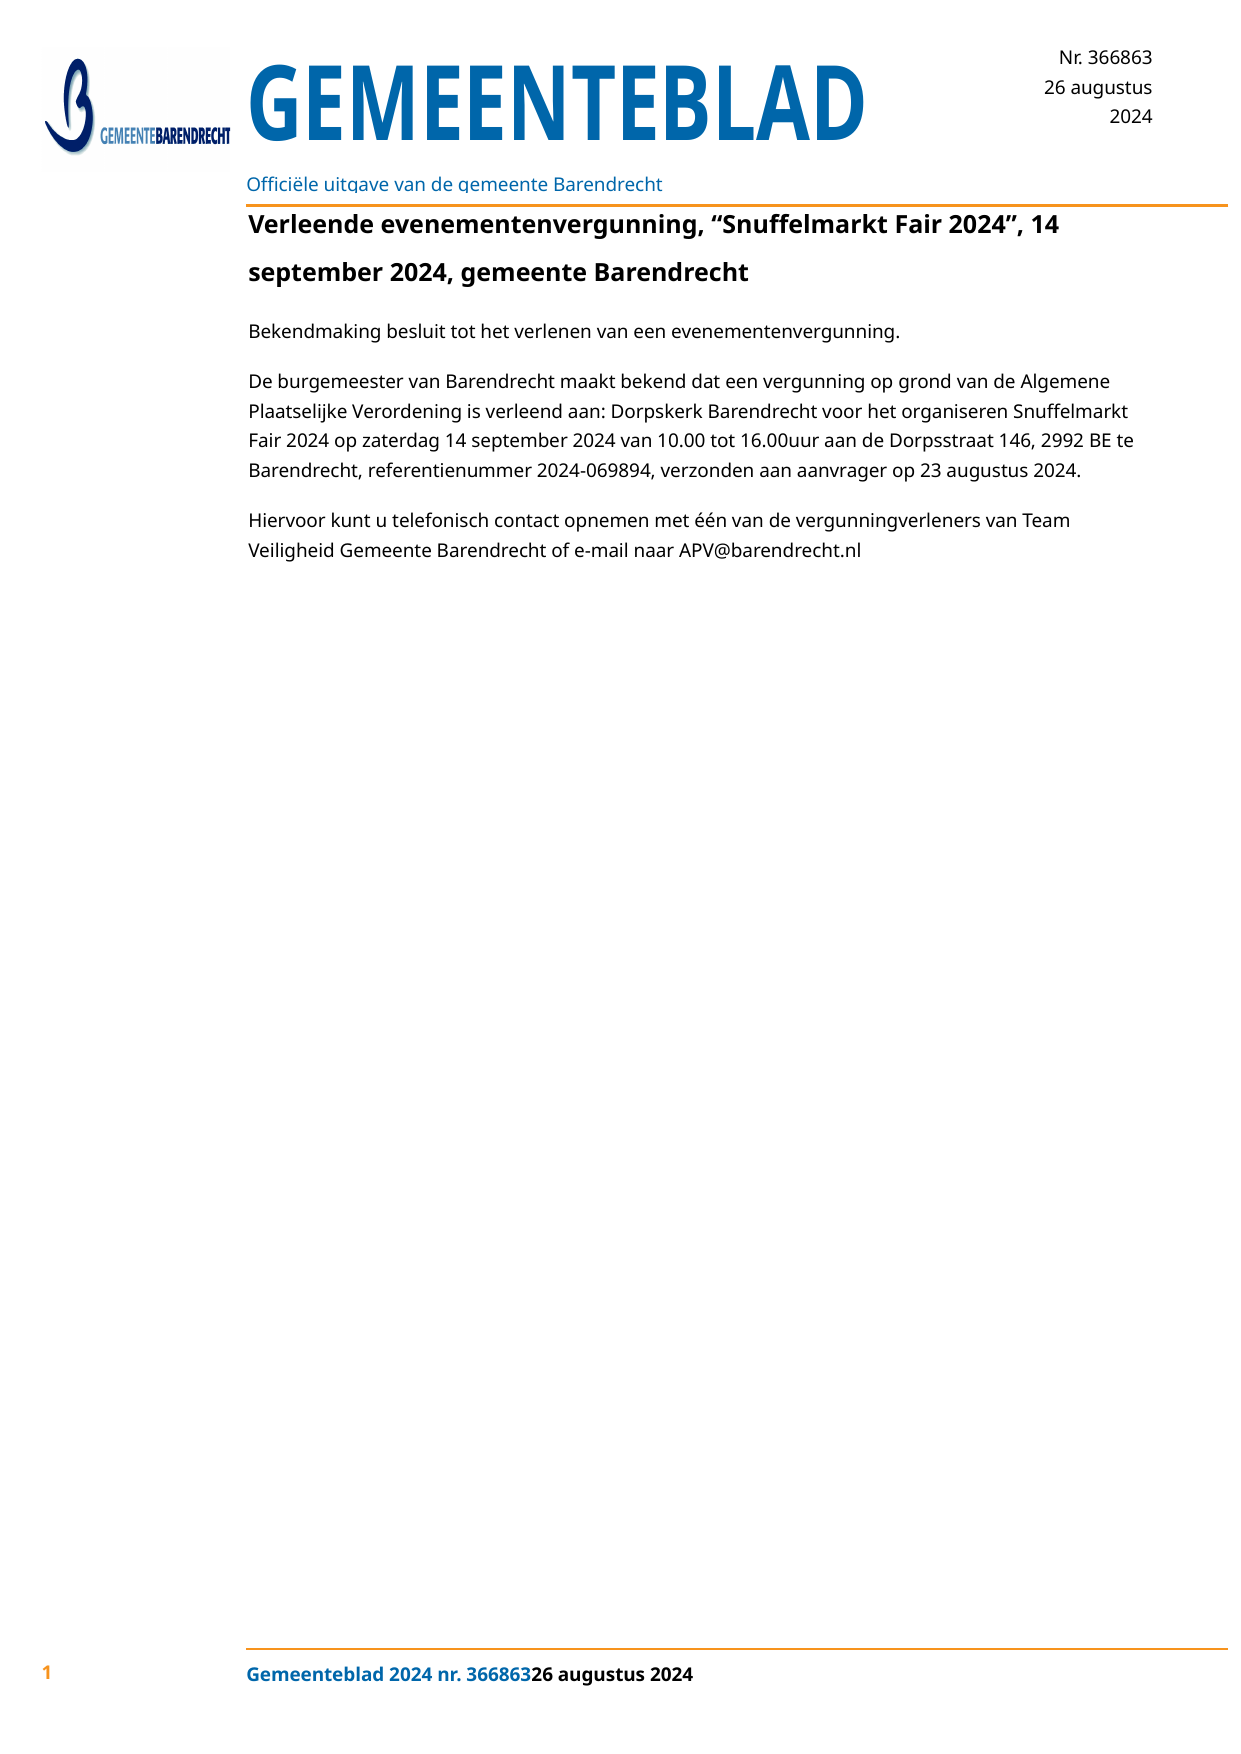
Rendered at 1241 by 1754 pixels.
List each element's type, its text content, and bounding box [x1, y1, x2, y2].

picture [41, 47, 231, 172]
text Hiervoor kunt u telefonisch contact opnemen met één van de vergunningverleners van Team Veiligheid Gemeente Barendrecht of e-mail naar APV@barendrecht.nl [248, 507, 1152, 563]
text De burgemeester van Barendrecht maakt bekend dat een vergunning op grond van de Algemene Plaatselijke Verordening is verleend aan: Dorpskerk Barendrecht voor het organiseren Snuffelmarkt Fair 2024 op zaterdag 14 september 2024 van 10.00 tot 16.00uur aan de Dorpsstraat 146, 2992 BE te Barendrecht, referentienummer 2024-069894, verzonden aan aanvrager op 23 augustus 2024. [248, 368, 1152, 483]
text Bekendmaking besluit tot het verlenen van een evenementenvergunning. [248, 318, 1152, 344]
text Verleende evenementenvergunning, “Snuffelmarkt Fair 2024”, 14 september 2024, gemeente Barendrecht [248, 207, 1152, 288]
